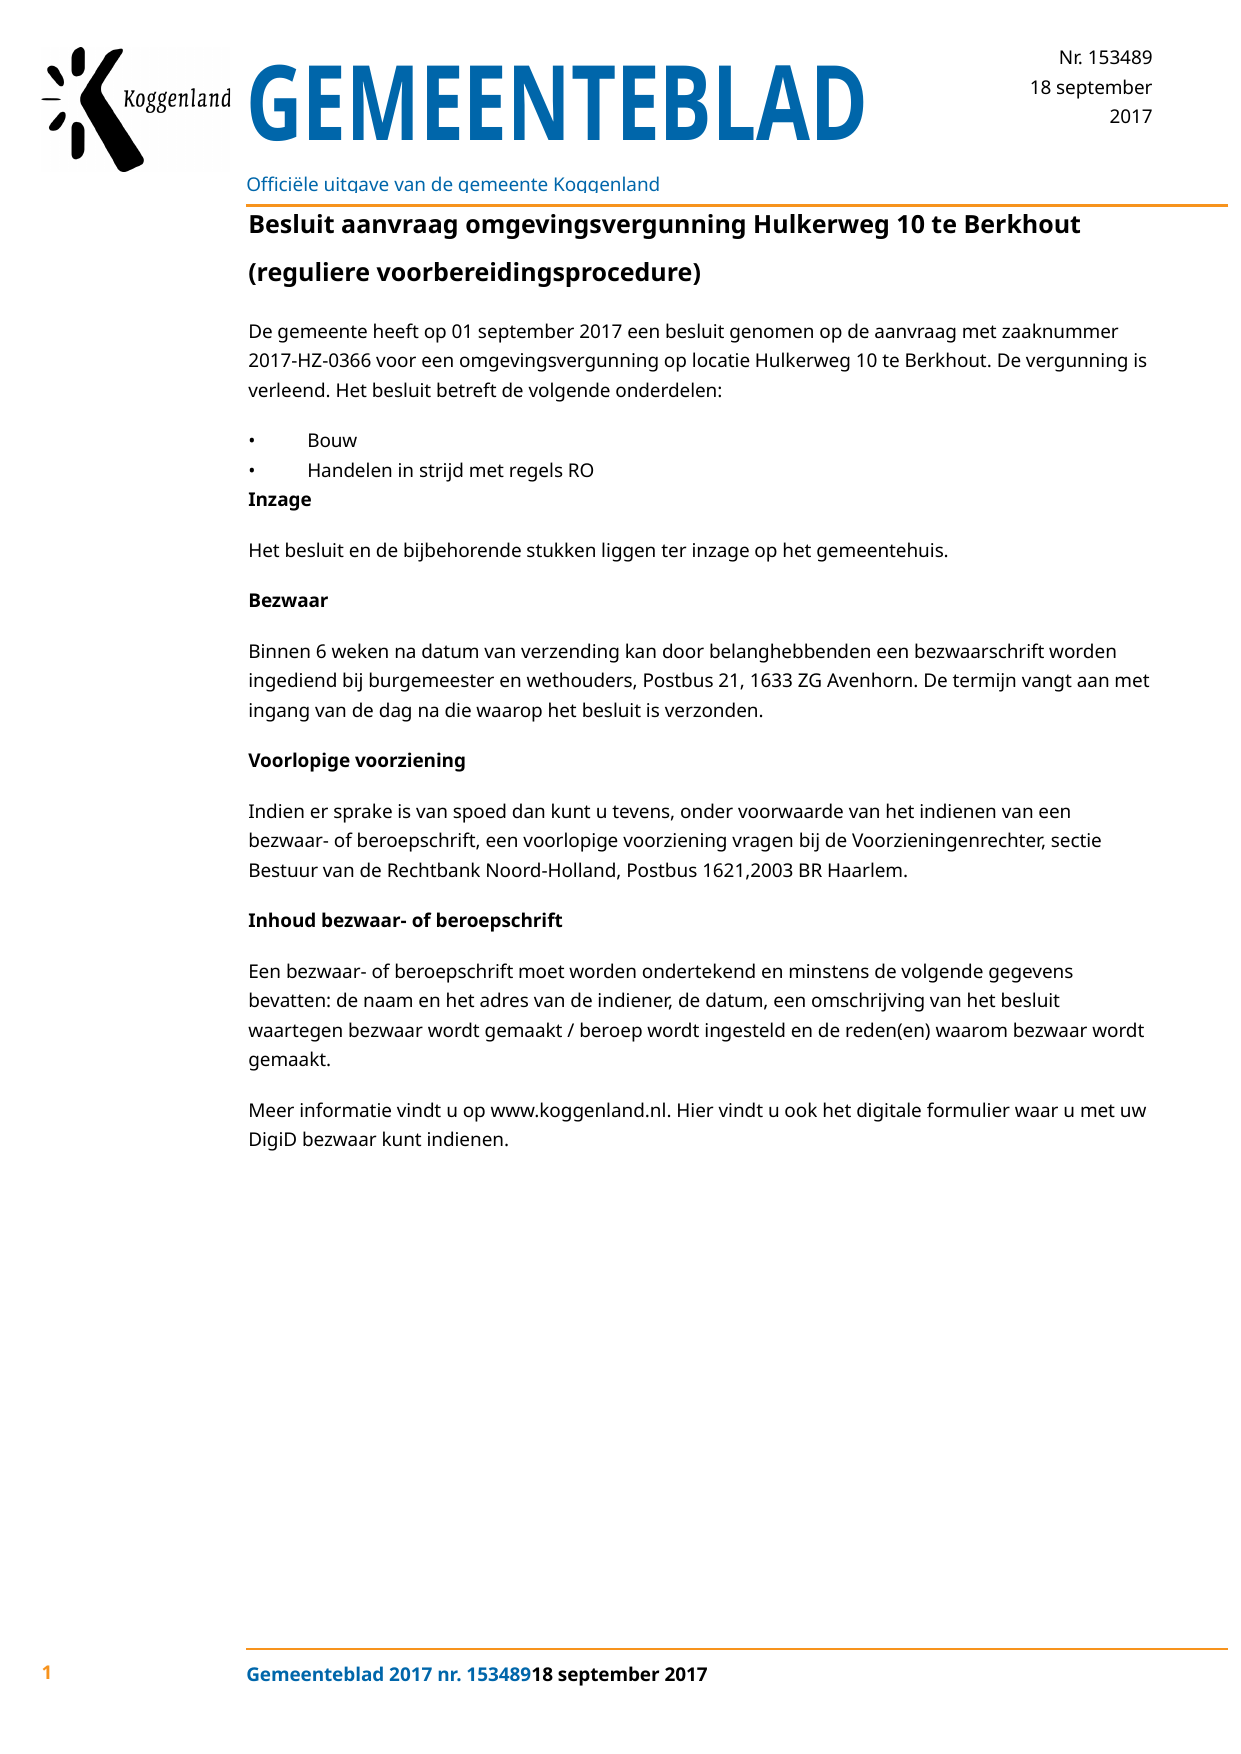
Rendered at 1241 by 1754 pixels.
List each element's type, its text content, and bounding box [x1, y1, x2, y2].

text Meer informatie vindt u op www.koggenland.nl. Hier vindt u ook het digitale formulier waar u met uw DigiD bezwaar kunt indienen. [248, 1097, 1152, 1152]
text Indien er sprake is van spoed dan kunt u tevens, onder voorwaarde van het indienen van een bezwaar- of beroepschrift, een voorlopige voorziening vragen bij de Voorzieningenrechter, sectie Bestuur van de Rechtbank Noord-Holland, Postbus 1621,2003 BR Haarlem. [248, 798, 1152, 883]
text Binnen 6 weken na datum van verzending kan door belanghebbenden een bezwaarschrift worden ingediend bij burgemeester en wethouders, Postbus 21, 1633 ZG Avenhorn. De termijn vangt aan met ingang van de dag na die waarop het besluit is verzonden. [248, 638, 1152, 723]
list Handelen in strijd met regels RO [248, 457, 1152, 483]
text Bezwaar [248, 587, 1152, 613]
text Inzage [248, 487, 1152, 512]
text Voorlopige voorziening [248, 747, 1152, 773]
text Het besluit en de bijbehorende stukken liggen ter inzage op het gemeentehuis. [248, 537, 1152, 563]
text Een bezwaar- of beroepschrift moet worden ondertekend en minstens de volgende gegevens bevatten: de naam en het adres van de indiener, de datum, een omschrijving van het besluit waartegen bezwaar wordt gemaakt / beroep wordt ingesteld en de reden(en) waarom bezwaar wordt gemaakt. [248, 958, 1152, 1072]
list Bouw [248, 427, 1152, 453]
text De gemeente heeft op 01 september 2017 een besluit genomen op de aanvraag met zaaknummer 2017-HZ-0366 voor een omgevingsvergunning op locatie Hulkerweg 10 te Berkhout. De vergunning is verleend. Het besluit betreft de volgende onderdelen: [248, 318, 1152, 403]
picture [41, 47, 231, 172]
text Besluit aanvraag omgevingsvergunning Hulkerweg 10 te Berkhout (reguliere voorbereidingsprocedure) [248, 207, 1152, 288]
text Inhoud bezwaar- of beroepschrift [248, 907, 1152, 933]
